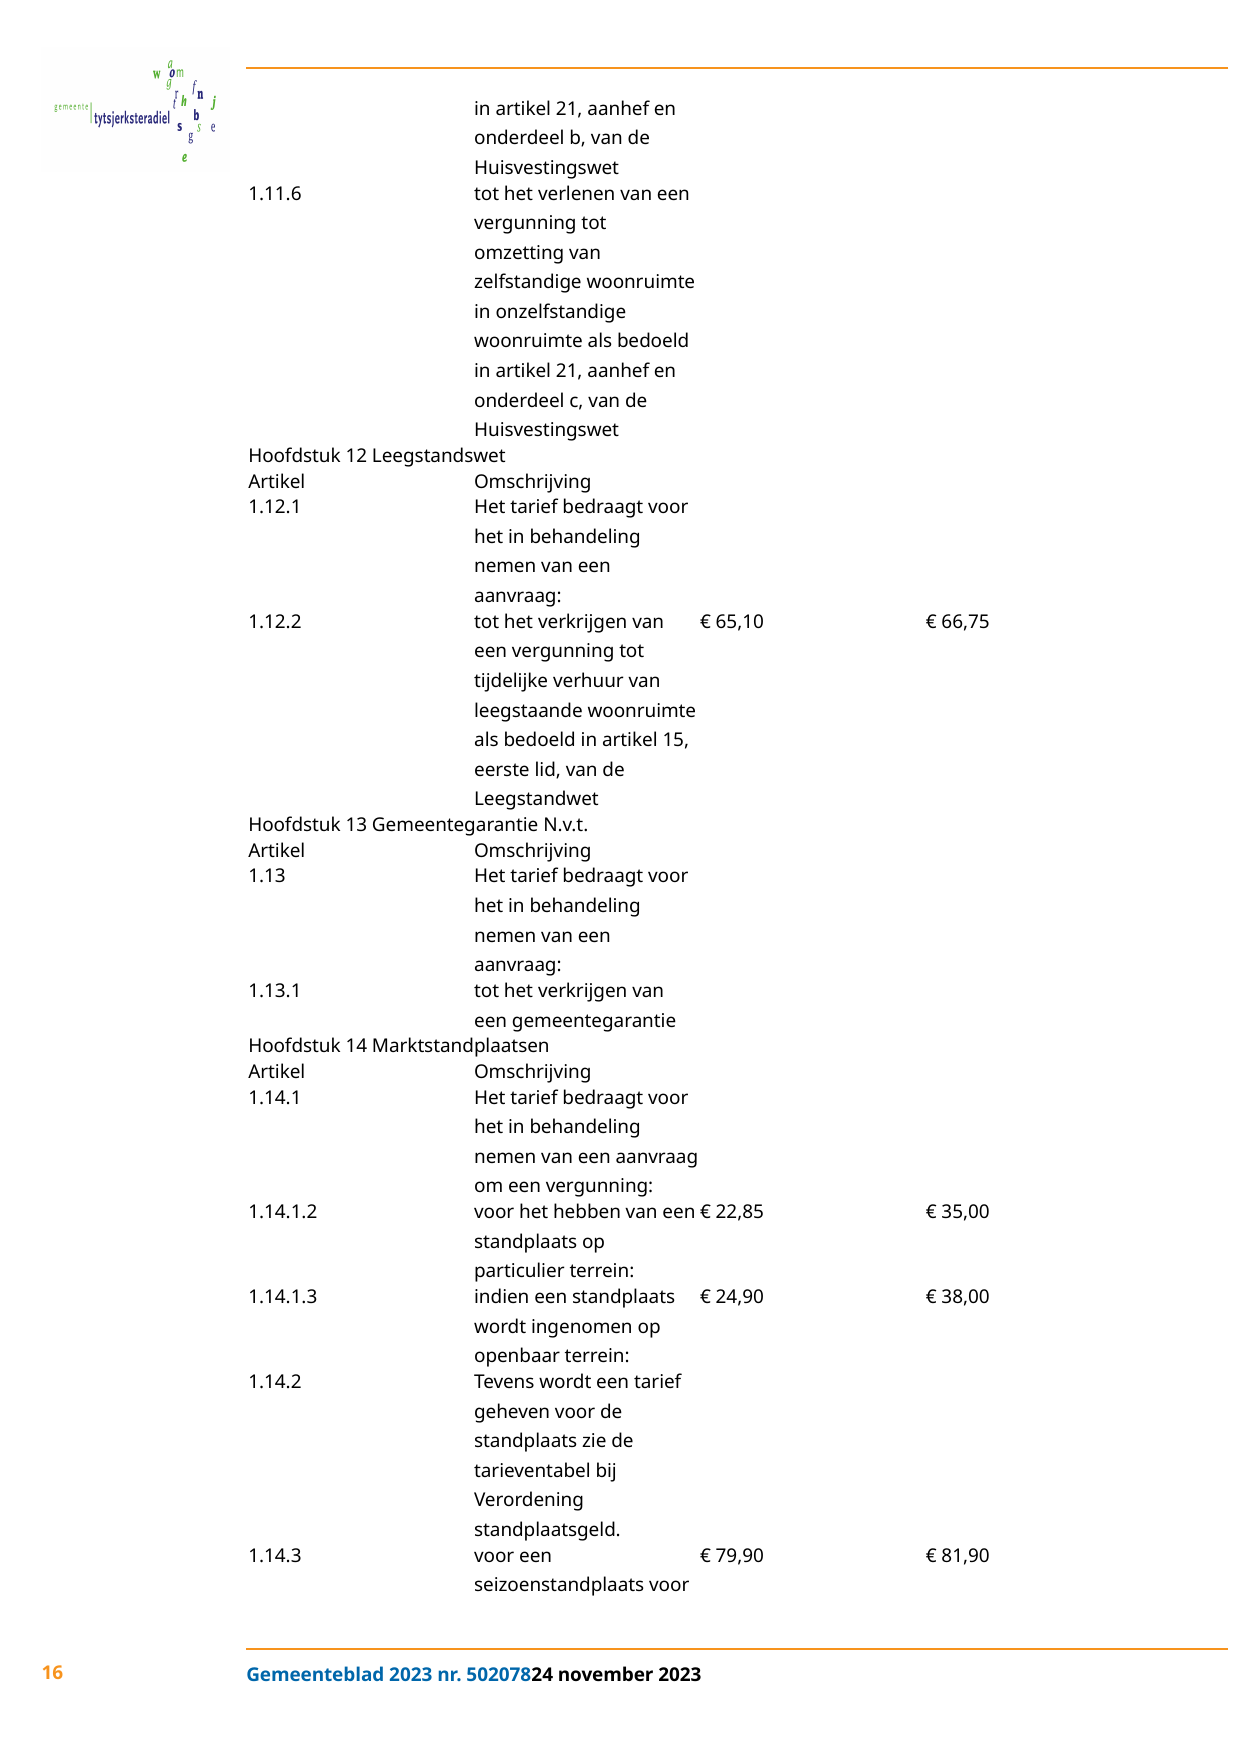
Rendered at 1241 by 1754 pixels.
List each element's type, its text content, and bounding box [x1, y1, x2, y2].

table_cell € 38,00 [926, 1283, 1152, 1368]
table_cell [700, 494, 926, 608]
table_cell [700, 468, 926, 493]
table_cell Het tarief bedraagt voor het in behandeling nemen van een aanvraag om een vergunning: [474, 1084, 700, 1198]
table_cell [926, 468, 1152, 493]
table_cell € 79,90 [700, 1542, 926, 1597]
table_cell in artikel 21, aanhef en onderdeel b, van de Huisvestingswet [474, 95, 700, 180]
picture [41, 47, 231, 172]
table_cell [248, 95, 474, 180]
table_cell [926, 1084, 1152, 1198]
table_cell [926, 1058, 1152, 1084]
table_cell € 66,75 [926, 608, 1152, 811]
table_cell Hoofdstuk 13 Gemeentegarantie N.v.t. [248, 811, 700, 837]
table_cell voor het hebben van een standplaats op particulier terrein: [474, 1199, 700, 1283]
table_cell Omschrijving [474, 1058, 700, 1084]
table_cell tot het verkrijgen van een gemeentegarantie [474, 977, 700, 1032]
table_cell [700, 837, 926, 863]
table_cell € 22,85 [700, 1199, 926, 1283]
table_cell indien een standplaats wordt ingenomen op openbaar terrein: [474, 1283, 700, 1368]
table_cell [700, 863, 926, 977]
table_cell Het tarief bedraagt voor het in behandeling nemen van een aanvraag: [474, 863, 700, 977]
table_cell 1.12.2 [248, 608, 474, 811]
table_cell [700, 95, 926, 180]
table_cell [926, 95, 1152, 180]
table_cell 1.13 [248, 863, 474, 977]
table_cell 1.14.1 [248, 1084, 474, 1198]
table_cell Het tarief bedraagt voor het in behandeling nemen van een aanvraag: [474, 494, 700, 608]
table_cell [926, 1033, 1152, 1058]
table_cell 1.11.6 [248, 180, 474, 442]
table_cell voor een seizoenstandplaats voor [474, 1542, 700, 1597]
table_cell 1.14.1.3 [248, 1283, 474, 1368]
table_cell [926, 442, 1152, 468]
table_cell 1.14.2 [248, 1368, 474, 1542]
table_cell € 65,10 [700, 608, 926, 811]
table_cell [700, 1058, 926, 1084]
table_cell [700, 977, 926, 1032]
table_cell 1.12.1 [248, 494, 474, 608]
table_cell Artikel [248, 1058, 474, 1084]
table_cell [926, 837, 1152, 863]
table_cell [926, 1368, 1152, 1542]
table_cell [700, 1033, 926, 1058]
table_cell Artikel [248, 837, 474, 863]
table_cell [700, 1368, 926, 1542]
table_cell € 35,00 [926, 1199, 1152, 1283]
table_cell € 24,90 [700, 1283, 926, 1368]
table_cell 1.14.1.2 [248, 1199, 474, 1283]
table_cell [926, 494, 1152, 608]
table_cell Omschrijving [474, 468, 700, 493]
table_cell Tevens wordt een tarief geheven voor de standplaats zie de tarieventabel bij Verordening standplaatsgeld. [474, 1368, 700, 1542]
table_cell [926, 977, 1152, 1032]
table_cell [700, 1084, 926, 1198]
table_cell Hoofdstuk 14 Marktstandplaatsen [248, 1033, 700, 1058]
table_cell Omschrijving [474, 837, 700, 863]
table_cell [926, 180, 1152, 442]
table_cell [700, 811, 926, 837]
table_cell 1.14.3 [248, 1542, 474, 1597]
table_cell Hoofdstuk 12 Leegstandswet [248, 442, 700, 468]
table_cell tot het verlenen van een vergunning tot omzetting van zelfstandige woonruimte in onzelfstandige woonruimte als bedoeld in artikel 21, aanhef en onderdeel c, van de Huisvestingswet [474, 180, 700, 442]
table_cell Artikel [248, 468, 474, 493]
table_cell 1.13.1 [248, 977, 474, 1032]
table_cell [926, 863, 1152, 977]
table_cell [700, 442, 926, 468]
table_cell [700, 180, 926, 442]
table_cell € 81,90 [926, 1542, 1152, 1597]
table_cell tot het verkrijgen van een vergunning tot tijdelijke verhuur van leegstaande woonruimte als bedoeld in artikel 15, eerste lid, van de Leegstandwet [474, 608, 700, 811]
table_cell [926, 811, 1152, 837]
